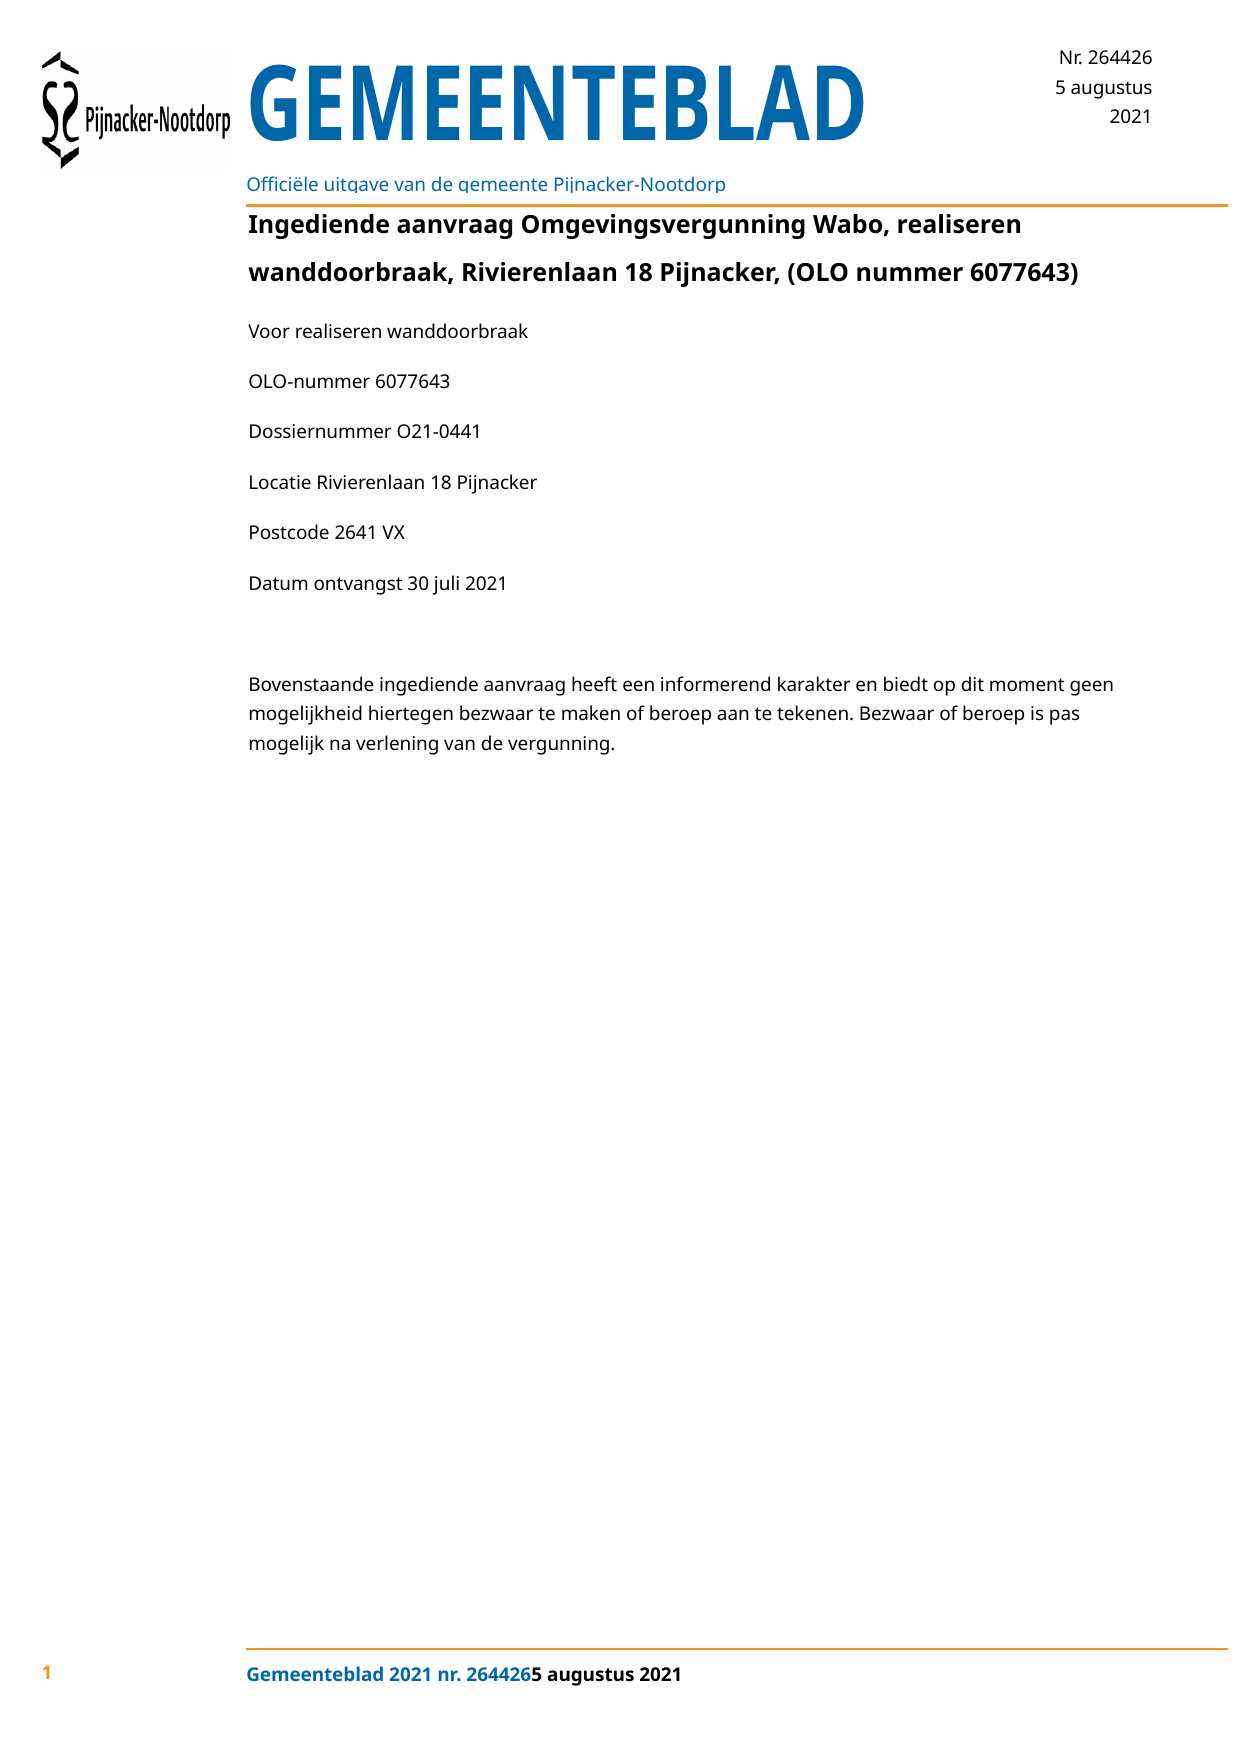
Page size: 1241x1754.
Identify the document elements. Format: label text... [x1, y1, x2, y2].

text OLO-nummer 6077643 [248, 368, 1152, 394]
text Locatie Rivierenlaan 18 Pijnacker [248, 469, 1152, 495]
text Postcode 2641 VX [248, 519, 1152, 545]
picture [41, 47, 231, 172]
text Voor realiseren wanddoorbraak [248, 318, 1152, 344]
text Dossiernummer O21-0441 [248, 419, 1152, 444]
text Ingediende aanvraag Omgevingsvergunning Wabo, realiseren wanddoorbraak, Rivierenlaan 18 Pijnacker, (OLO nummer 6077643) [248, 207, 1152, 288]
text Datum ontvangst 30 juli 2021 [248, 570, 1152, 596]
text Bovenstaande ingediende aanvraag heeft een informerend karakter en biedt op dit moment geen mogelijkheid hiertegen bezwaar te maken of beroep aan te tekenen. Bezwaar of beroep is pas mogelijk na verlening van de vergunning. [248, 671, 1152, 756]
